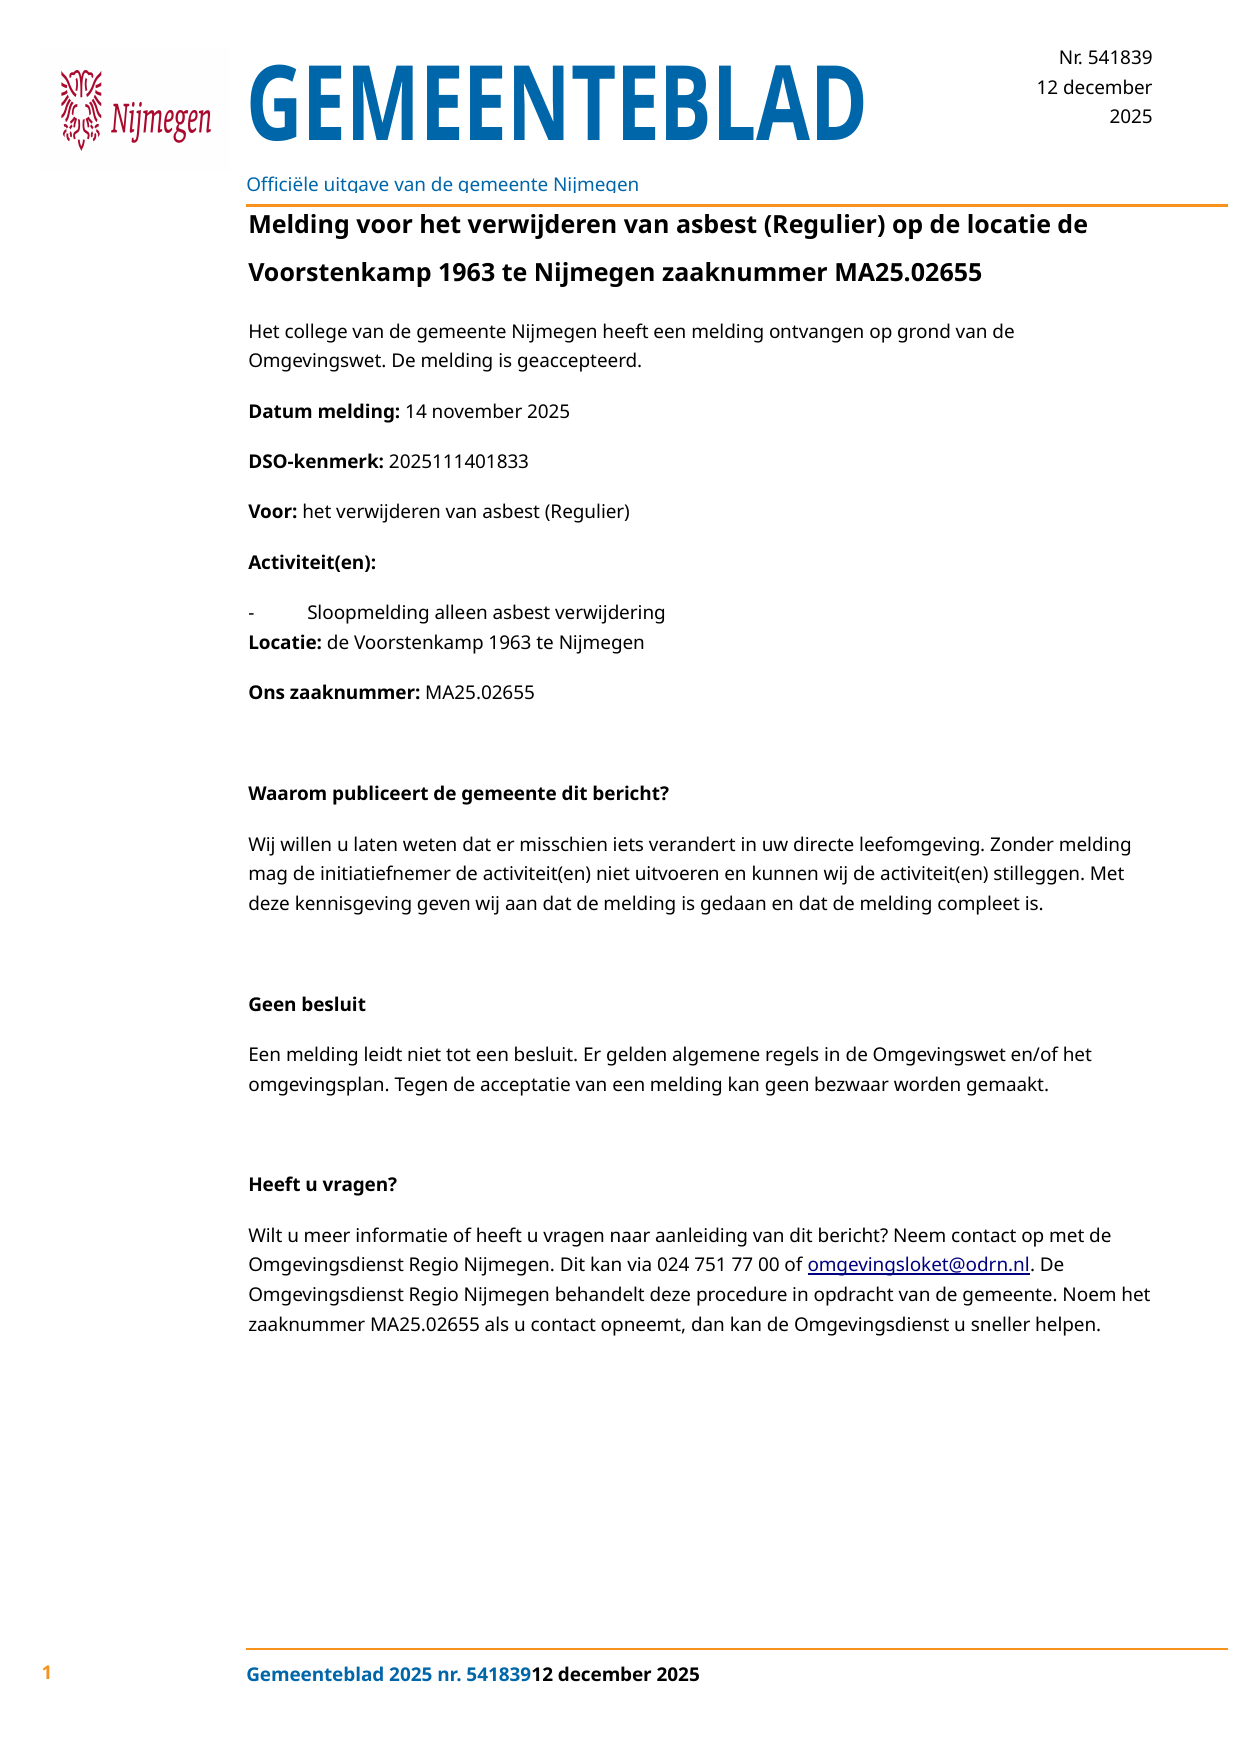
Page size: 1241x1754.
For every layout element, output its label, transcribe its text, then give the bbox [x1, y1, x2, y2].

text Wilt u meer informatie of heeft u vragen naar aanleiding van dit bericht? Neem contact op met de Omgevingsdienst Regio Nijmegen. Dit kan via 024 751 77 00 of omgevingsloket@odrn.nl. De Omgevingsdienst Regio Nijmegen behandelt deze procedure in opdracht van de gemeente. Noem het zaaknummer MA25.02655 als u contact opneemt, dan kan de Omgevingsdienst u sneller helpen. [248, 1222, 1152, 1337]
text Activiteit(en): [248, 549, 1152, 575]
text Het college van de gemeente Nijmegen heeft een melding ontvangen op grond van de Omgevingswet. De melding is geaccepteerd. [248, 318, 1152, 373]
text Melding voor het verwijderen van asbest (Regulier) op de locatie de Voorstenkamp 1963 te Nijmegen zaaknummer MA25.02655 [248, 207, 1152, 288]
text Heeft u vragen? [248, 1172, 1152, 1197]
picture [41, 47, 231, 172]
text Voor: het verwijderen van asbest (Regulier) [248, 499, 1152, 524]
list Sloopmelding alleen asbest verwijdering [248, 599, 1152, 625]
text Geen besluit [248, 991, 1152, 1017]
text Waarom publiceert de gemeente dit bericht? [248, 780, 1152, 806]
text Een melding leidt niet tot een besluit. Er gelden algemene regels in de Omgevingswet en/of het omgevingsplan. Tegen de acceptatie van een melding kan geen bezwaar worden gemaakt. [248, 1041, 1152, 1097]
text Ons zaaknummer: MA25.02655 [248, 679, 1152, 705]
text Locatie: de Voorstenkamp 1963 te Nijmegen [248, 629, 1152, 655]
text Datum melding: 14 november 2025 [248, 398, 1152, 424]
text DSO-kenmerk: 2025111401833 [248, 448, 1152, 474]
text Wij willen u laten weten dat er misschien iets verandert in uw directe leefomgeving. Zonder melding mag de initiatiefnemer de activiteit(en) niet uitvoeren en kunnen wij de activiteit(en) stilleggen. Met deze kennisgeving geven wij aan dat de melding is gedaan en dat de melding compleet is. [248, 831, 1152, 916]
